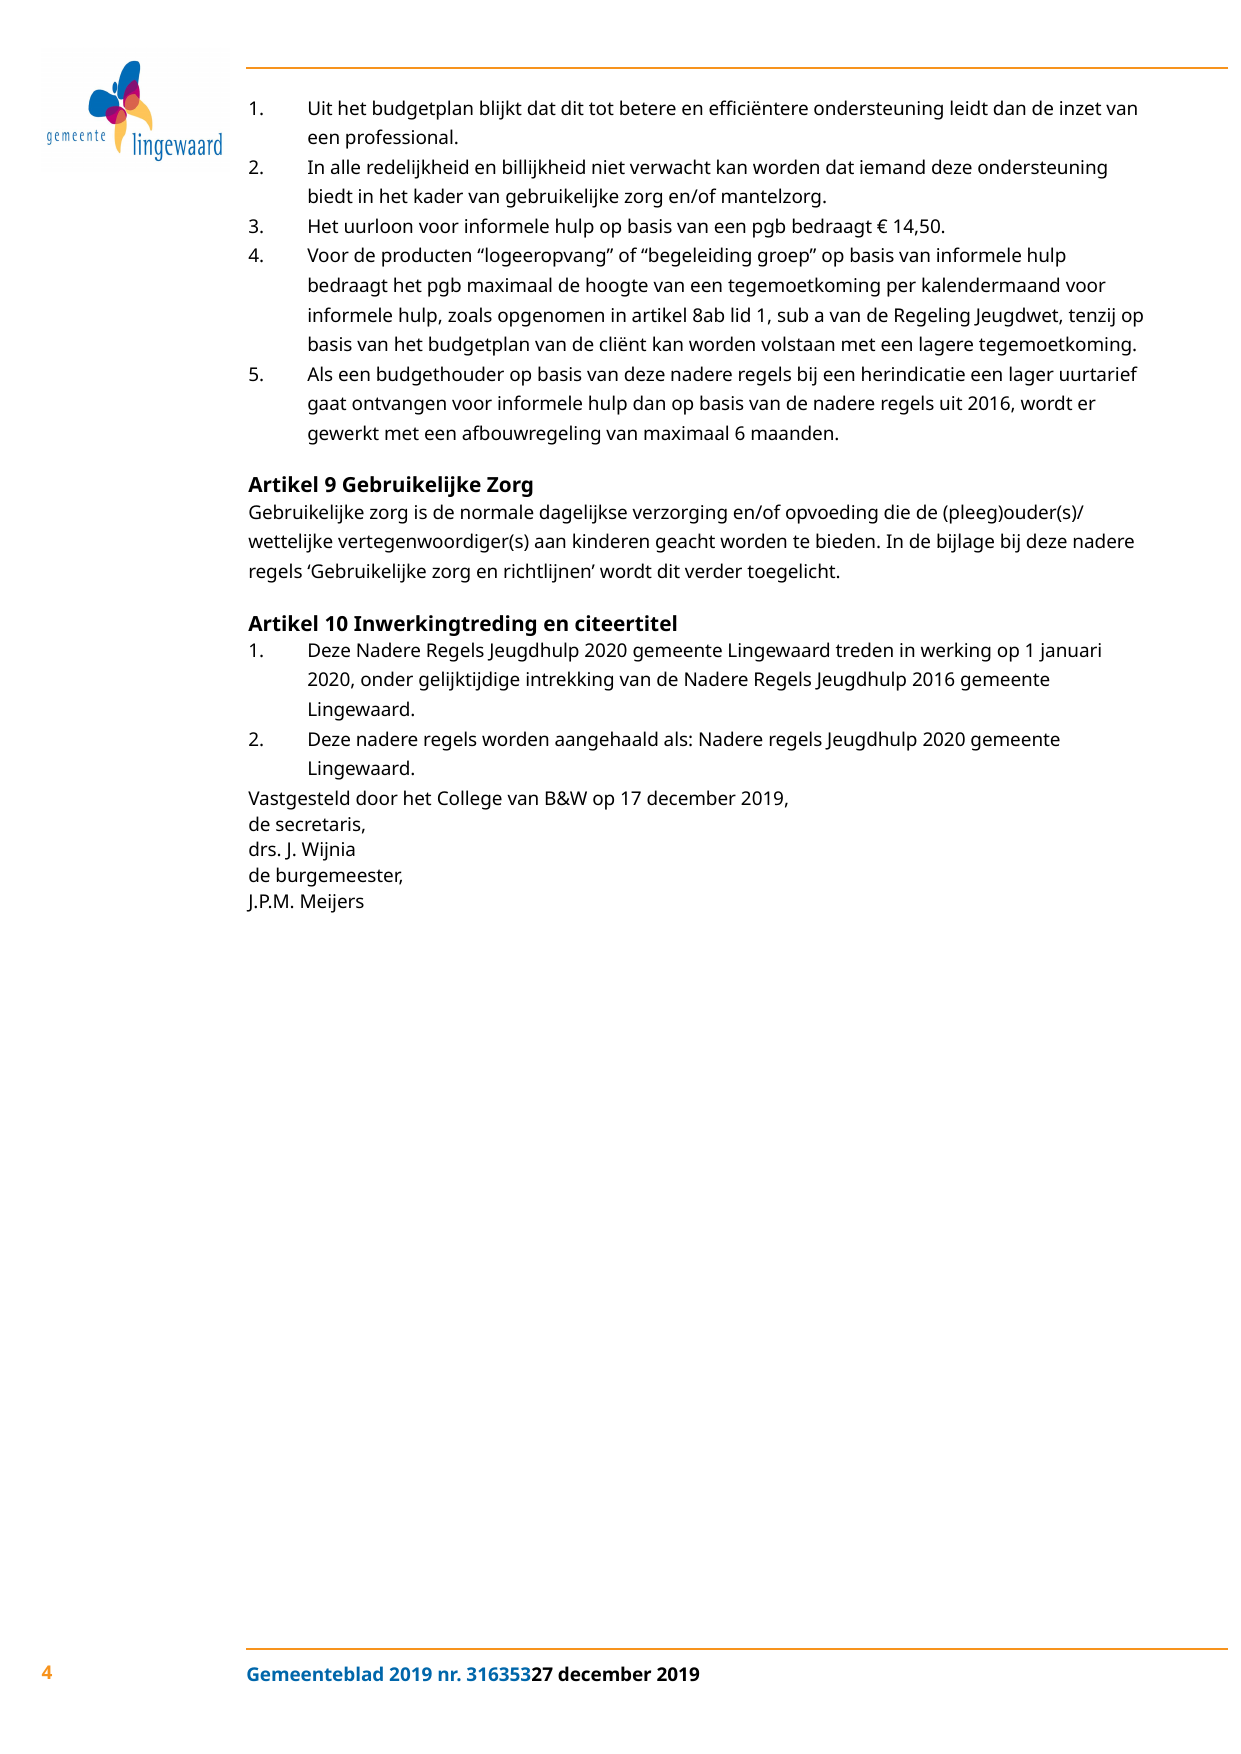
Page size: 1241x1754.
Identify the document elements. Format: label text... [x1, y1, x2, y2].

list Voor de producten “logeeropvang” of “begeleiding groep” op basis van informele hulp bedraagt het pgb maximaal de hoogte van een tegemoetkoming per kalendermaand voor informele hulp, zoals opgenomen in artikel 8ab lid 1, sub a van de Regeling Jeugdwet, tenzij op basis van het budgetplan van de cliënt kan worden volstaan met een lagere tegemoetkoming. [248, 243, 1152, 357]
list Uit het budgetplan blijkt dat dit tot betere en efficiëntere ondersteuning leidt dan de inzet van een professional. [248, 95, 1152, 150]
list In alle redelijkheid en billijkheid niet verwacht kan worden dat iemand deze ondersteuning biedt in het kader van gebruikelijke zorg en/of mantelzorg. [248, 154, 1152, 209]
text de secretaris, [248, 811, 1152, 836]
text Artikel 9 Gebruikelijke Zorg [248, 471, 1152, 499]
list Het uurloon voor informele hulp op basis van een pgb bedraagt € 14,50. [248, 213, 1152, 239]
text Artikel 10 Inwerkingtreding en citeertitel [248, 609, 1152, 637]
text J.P.M. Meijers [248, 888, 1152, 914]
text Gebruikelijke zorg is de normale dagelijkse verzorging en/of opvoeding die de (pleeg)ouder(s)/ wettelijke vertegenwoordiger(s) aan kinderen geacht worden te bieden. In de bijlage bij deze nadere regels ‘Gebruikelijke zorg en richtlijnen’ wordt dit verder toegelicht. [248, 499, 1152, 584]
list Als een budgethouder op basis van deze nadere regels bij een herindicatie een lager uurtarief gaat ontvangen voor informele hulp dan op basis van de nadere regels uit 2016, wordt er gewerkt met een afbouwregeling van maximaal 6 maanden. [248, 361, 1152, 446]
picture [41, 47, 231, 172]
text Vastgesteld door het College van B&W op 17 december 2019, [248, 785, 1152, 811]
list Deze Nadere Regels Jeugdhulp 2020 gemeente Lingewaard treden in werking op 1 januari 2020, onder gelijktijdige intrekking van de Nadere Regels Jeugdhulp 2016 gemeente Lingewaard. [248, 637, 1152, 722]
text drs. J. Wijnia [248, 836, 1152, 862]
list Deze nadere regels worden aangehaald als: Nadere regels Jeugdhulp 2020 gemeente Lingewaard. [248, 726, 1152, 781]
text de burgemeester, [248, 862, 1152, 888]
